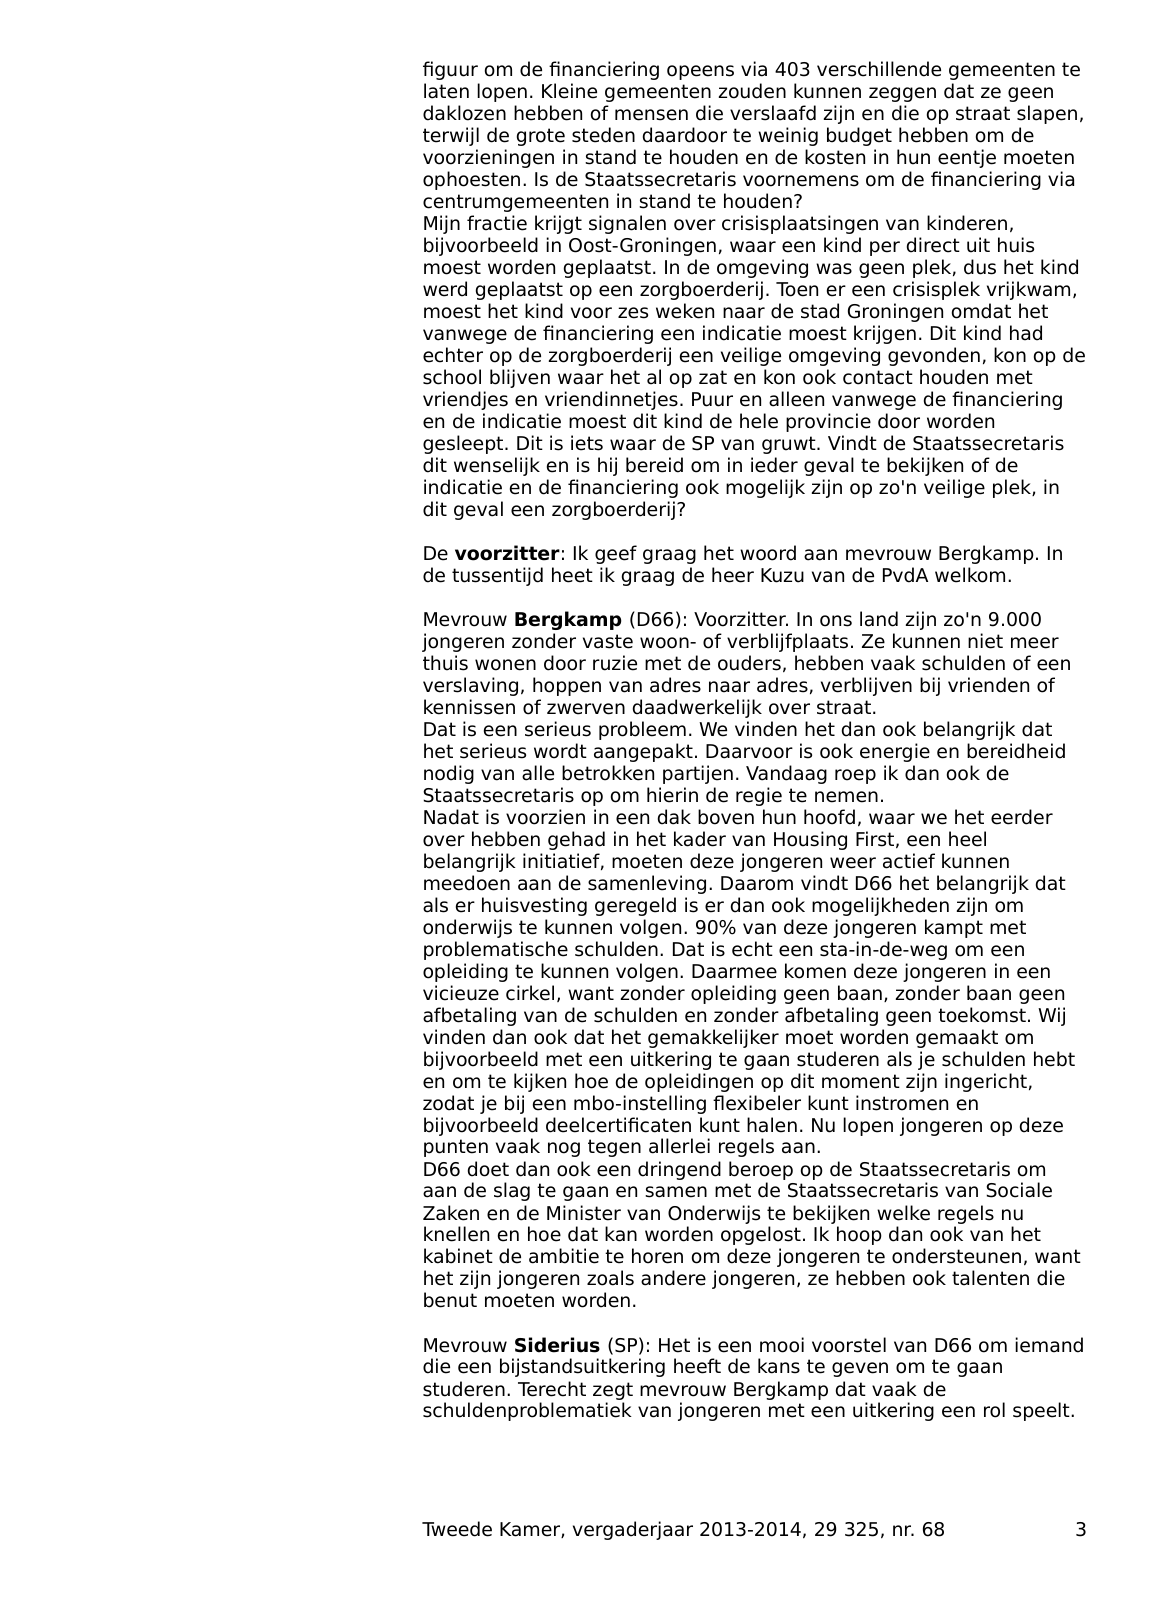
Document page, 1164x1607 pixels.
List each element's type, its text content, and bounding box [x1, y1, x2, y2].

text D66 doet dan ook een dringend beroep op de Staatssecretaris om aan de slag te gaan en samen met de Staatssecretaris van Sociale Zaken en de Minister van Onderwijs te bekijken welke regels nu knellen en hoe dat kan worden opgelost. Ik hoop dan ook van het kabinet de ambitie te horen om deze jongeren te ondersteunen, want het zijn jongeren zoals andere jongeren, ze hebben ook talenten die benut moeten worden. [422, 1158, 1087, 1312]
text Mijn fractie krijgt signalen over crisisplaatsingen van kinderen, bijvoorbeeld in Oost-Groningen, waar een kind per direct uit huis moest worden geplaatst. In de omgeving was geen plek, dus het kind werd geplaatst op een zorgboerderij. Toen er een crisisplek vrijkwam, moest het kind voor zes weken naar de stad Groningen omdat het vanwege de financiering een indicatie moest krijgen. Dit kind had echter op de zorgboerderij een veilige omgeving gevonden, kon op de school blijven waar het al op zat en kon ook contact houden met vriendjes en vriendinnetjes. Puur en alleen vanwege de financiering en de indicatie moest dit kind de hele provincie door worden gesleept. Dit is iets waar de SP van gruwt. Vindt de Staatssecretaris dit wenselijk en is hij bereid om in ieder geval te bekijken of de indicatie en de financiering ook mogelijk zijn op zo'n veilige plek, in dit geval een zorgboerderij? [422, 213, 1087, 521]
text Dat is een serieus probleem. We vinden het dan ook belangrijk dat het serieus wordt aangepakt. Daarvoor is ook energie en bereidheid nodig van alle betrokken partijen. Vandaag roep ik dan ook de Staatssecretaris op om hierin de regie te nemen. [422, 719, 1087, 807]
text Mevrouw Siderius (SP): Het is een mooi voorstel van D66 om iemand die een bijstandsuitkering heeft de kans te geven om te gaan studeren. Terecht zegt mevrouw Bergkamp dat vaak de schuldenproblematiek van jongeren met een uitkering een rol speelt. [422, 1334, 1087, 1422]
text Nadat is voorzien in een dak boven hun hoofd, waar we het eerder over hebben gehad in het kader van Housing First, een heel belangrijk initiatief, moeten deze jongeren weer actief kunnen meedoen aan de samenleving. Daarom vindt D66 het belangrijk dat als er huisvesting geregeld is er dan ook mogelijkheden zijn om onderwijs te kunnen volgen. 90% van deze jongeren kampt met problematische schulden. Dat is echt een sta-in-de-weg om een opleiding te kunnen volgen. Daarmee komen deze jongeren in een vicieuze cirkel, want zonder opleiding geen baan, zonder baan geen afbetaling van de schulden en zonder afbetaling geen toekomst. Wij vinden dan ook dat het gemakkelijker moet worden gemaakt om bijvoorbeeld met een uitkering te gaan studeren als je schulden hebt en om te kijken hoe de opleidingen op dit moment zijn ingericht, zodat je bij een mbo-instelling flexibeler kunt instromen en bijvoorbeeld deelcertificaten kunt halen. Nu lopen jongeren op deze punten vaak nog tegen allerlei regels aan. [422, 807, 1087, 1158]
text Mevrouw Bergkamp (D66): Voorzitter. In ons land zijn zo'n 9.000 jongeren zonder vaste woon- of verblijfplaats. Ze kunnen niet meer thuis wonen door ruzie met de ouders, hebben vaak schulden of een verslaving, hoppen van adres naar adres, verblijven bij vrienden of kennissen of zwerven daadwerkelijk over straat. [422, 609, 1087, 719]
text figuur om de financiering opeens via 403 verschillende gemeenten te laten lopen. Kleine gemeenten zouden kunnen zeggen dat ze geen daklozen hebben of mensen die verslaafd zijn en die op straat slapen, terwijl de grote steden daardoor te weinig budget hebben om de voorzieningen in stand te houden en de kosten in hun eentje moeten ophoesten. Is de Staatssecretaris voornemens om de financiering via centrumgemeenten in stand te houden? [422, 59, 1087, 213]
text De voorzitter: Ik geef graag het woord aan mevrouw Bergkamp. In de tussentijd heet ik graag de heer Kuzu van de PvdA welkom. [422, 543, 1087, 587]
